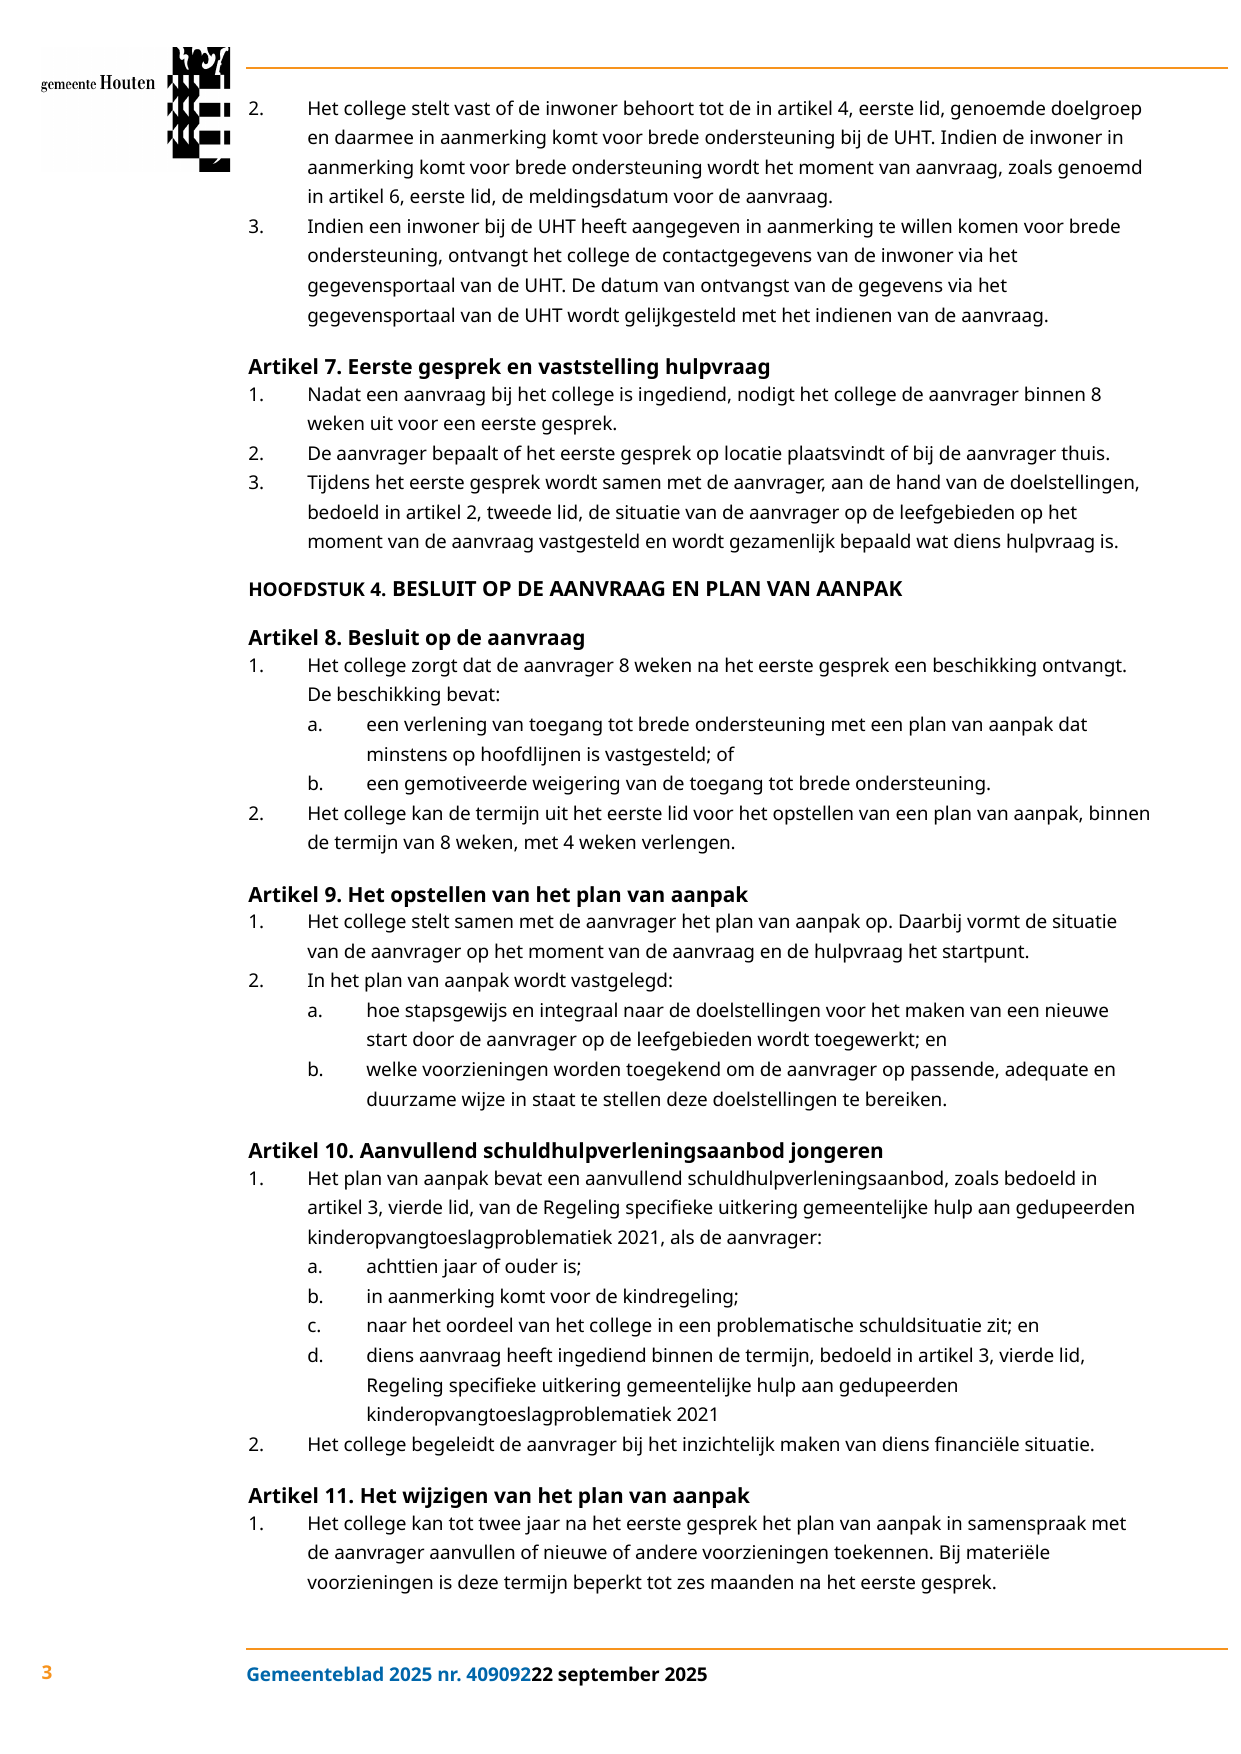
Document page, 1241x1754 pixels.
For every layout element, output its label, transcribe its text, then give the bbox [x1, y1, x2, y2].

list In het plan van aanpak wordt vastgelegd: [248, 967, 1152, 993]
list Het college stelt samen met de aanvrager het plan van aanpak op. Daarbij vormt de situatie van de aanvrager op het moment van de aanvraag en de hulpvraag het startpunt. [248, 908, 1152, 964]
list diens aanvraag heeft ingediend binnen de termijn, bedoeld in artikel 3, vierde lid, Regeling specifieke uitkering gemeentelijke hulp aan gedupeerden kinderopvangtoeslagproblematiek 2021 [307, 1342, 1152, 1427]
list Tijdens het eerste gesprek wordt samen met de aanvrager, aan de hand van de doelstellingen, bedoeld in artikel 2, tweede lid, de situatie van de aanvrager op de leefgebieden op het moment van de aanvraag vastgesteld en wordt gezamenlijk bepaald wat diens hulpvraag is. [248, 469, 1152, 554]
text Artikel 7. Eerste gesprek en vaststelling hulpvraag [248, 352, 1152, 381]
text Artikel 8. Besluit op de aanvraag [248, 623, 1152, 652]
list een gemotiveerde weigering van de toegang tot brede ondersteuning. [307, 770, 1152, 796]
text Artikel 10. Aanvullend schuldhulpverleningsaanbod jongeren [248, 1136, 1152, 1165]
text Artikel 11. Het wijzigen van het plan van aanpak [248, 1481, 1152, 1510]
list achttien jaar of ouder is; [307, 1253, 1152, 1279]
list Indien een inwoner bij de UHT heeft aangegeven in aanmerking te willen komen voor brede ondersteuning, ontvangt het college de contactgegevens van de inwoner via het gegevensportaal van de UHT. De datum van ontvangst van de gegevens via het gegevensportaal van de UHT wordt gelijkgesteld met het indienen van de aanvraag. [248, 213, 1152, 328]
list in aanmerking komt voor de kindregeling; [307, 1283, 1152, 1309]
text HOOFDSTUK 4. BESLUIT OP DE AANVRAAG EN PLAN VAN AANPAK [248, 574, 1152, 603]
list Het college begeleidt de aanvrager bij het inzichtelijk maken van diens financiële situatie. [248, 1431, 1152, 1457]
picture [41, 47, 231, 172]
list Het college zorgt dat de aanvrager 8 weken na het eerste gesprek een beschikking ontvangt. De beschikking bevat: [248, 652, 1152, 707]
list Nadat een aanvraag bij het college is ingediend, nodigt het college de aanvrager binnen 8 weken uit voor een eerste gesprek. [248, 381, 1152, 436]
text Artikel 9. Het opstellen van het plan van aanpak [248, 880, 1152, 908]
list welke voorzieningen worden toegekend om de aanvrager op passende, adequate en duurzame wijze in staat te stellen deze doelstellingen te bereiken. [307, 1056, 1152, 1112]
list hoe stapsgewijs en integraal naar de doelstellingen voor het maken van een nieuwe start door de aanvrager op de leefgebieden wordt toegewerkt; en [307, 997, 1152, 1052]
list naar het oordeel van het college in een problematische schuldsituatie zit; en [307, 1313, 1152, 1338]
list Het college kan tot twee jaar na het eerste gesprek het plan van aanpak in samenspraak met de aanvrager aanvullen of nieuwe of andere voorzieningen toekennen. Bij materiële voorzieningen is deze termijn beperkt tot zes maanden na het eerste gesprek. [248, 1510, 1152, 1595]
list Het college stelt vast of de inwoner behoort tot de in artikel 4, eerste lid, genoemde doelgroep en daarmee in aanmerking komt voor brede ondersteuning bij de UHT. Indien de inwoner in aanmerking komt voor brede ondersteuning wordt het moment van aanvraag, zoals genoemd in artikel 6, eerste lid, de meldingsdatum voor de aanvraag. [248, 95, 1152, 209]
list een verlening van toegang tot brede ondersteuning met een plan van aanpak dat minstens op hoofdlijnen is vastgesteld; of [307, 711, 1152, 766]
list Het plan van aanpak bevat een aanvullend schuldhulpverleningsaanbod, zoals bedoeld in artikel 3, vierde lid, van de Regeling specifieke uitkering gemeentelijke hulp aan gedupeerden kinderopvangtoeslagproblematiek 2021, als de aanvrager: [248, 1165, 1152, 1249]
list De aanvrager bepaalt of het eerste gesprek op locatie plaatsvindt of bij de aanvrager thuis. [248, 440, 1152, 466]
list Het college kan de termijn uit het eerste lid voor het opstellen van een plan van aanpak, binnen de termijn van 8 weken, met 4 weken verlengen. [248, 800, 1152, 855]
